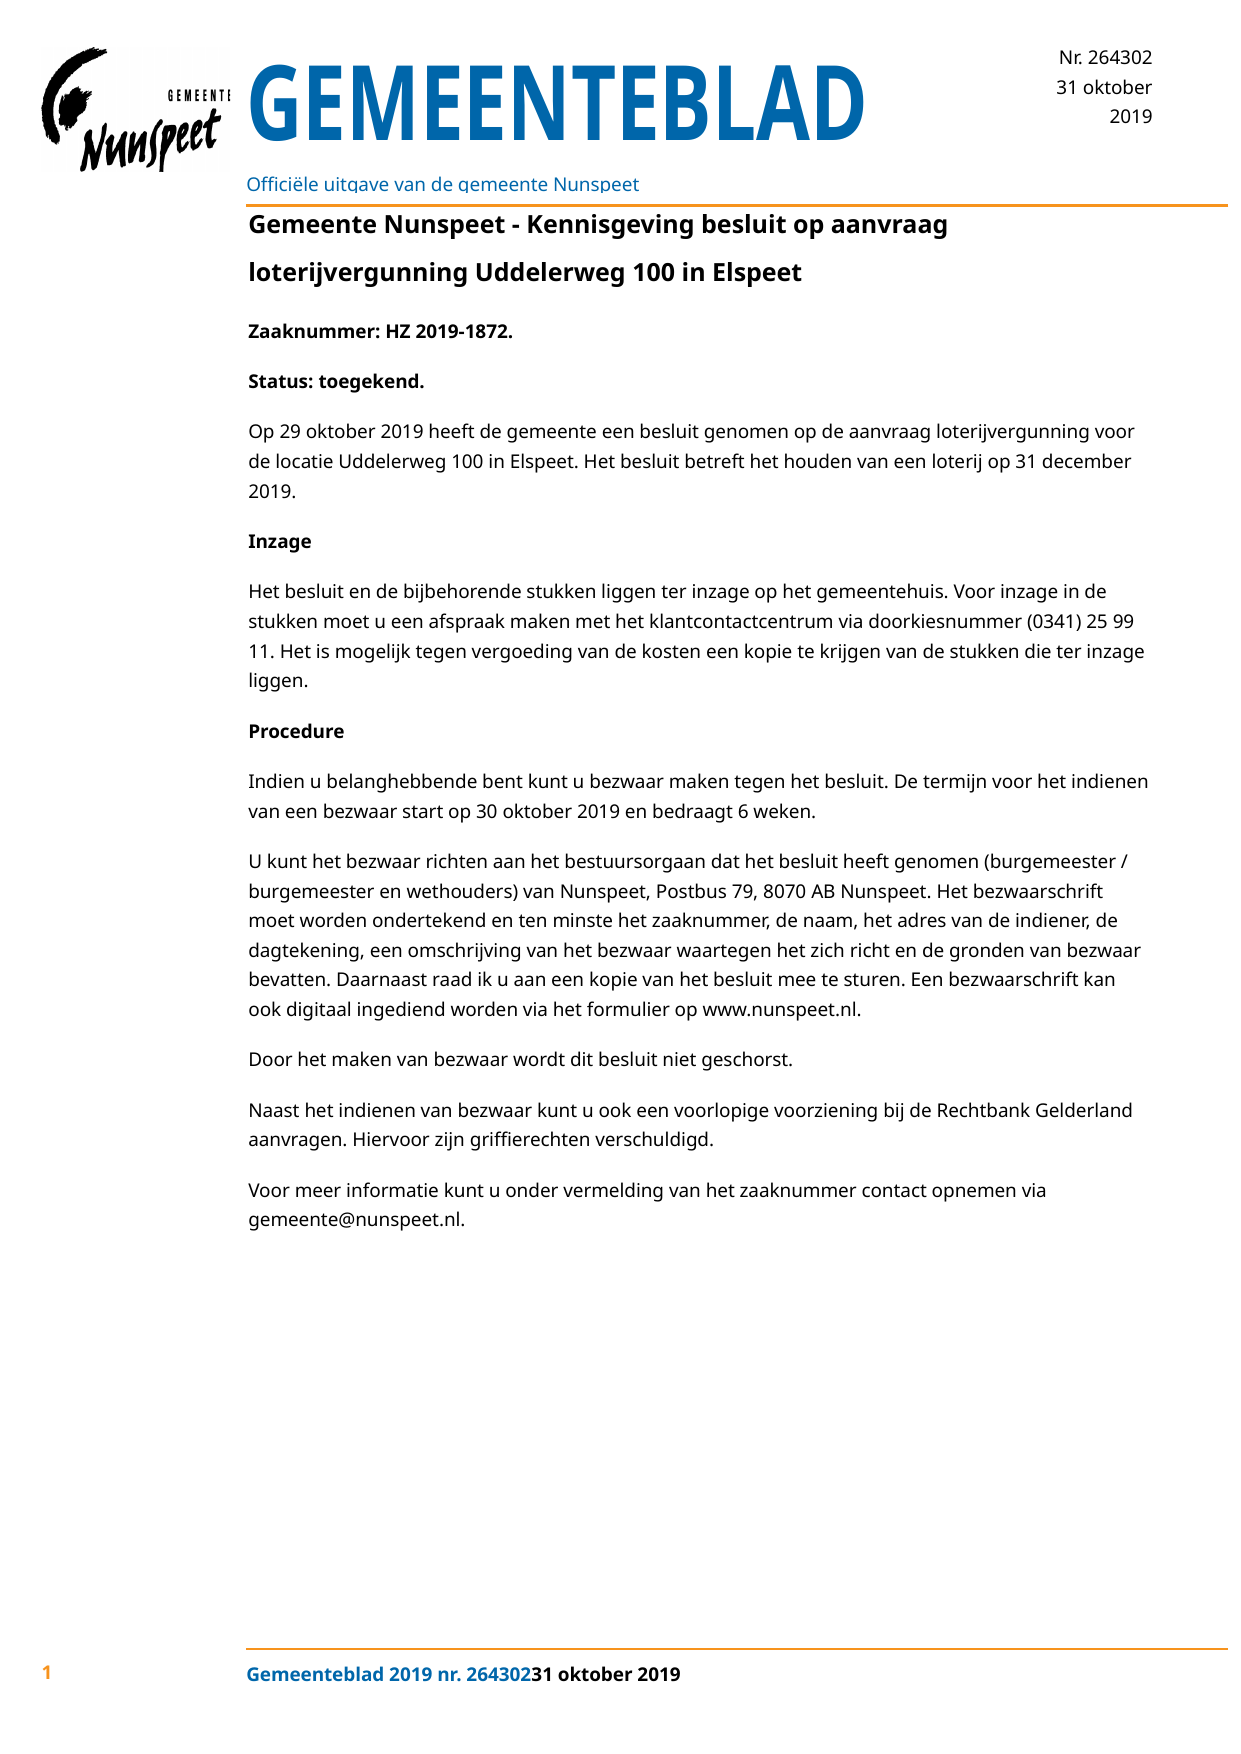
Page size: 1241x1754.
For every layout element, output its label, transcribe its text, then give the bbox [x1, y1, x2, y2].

picture [41, 47, 231, 172]
text Naast het indienen van bezwaar kunt u ook een voorlopige voorziening bij de Rechtbank Gelderland aanvragen. Hiervoor zijn griffierechten verschuldigd. [248, 1097, 1152, 1152]
text Het besluit en de bijbehorende stukken liggen ter inzage op het gemeentehuis. Voor inzage in de stukken moet u een afspraak maken met het klantcontactcentrum via doorkiesnummer (0341) 25 99 11. Het is mogelijk tegen vergoeding van de kosten een kopie te krijgen van de stukken die ter inzage liggen. [248, 579, 1152, 693]
text Indien u belanghebbende bent kunt u bezwaar maken tegen het besluit. De termijn voor het indienen van een bezwaar start op 30 oktober 2019 en bedraagt 6 weken. [248, 768, 1152, 824]
text Voor meer informatie kunt u onder vermelding van het zaaknummer contact opnemen via gemeente@nunspeet.nl. [248, 1177, 1152, 1232]
text Door het maken van bezwaar wordt dit besluit niet geschorst. [248, 1047, 1152, 1072]
text Op 29 oktober 2019 heeft de gemeente een besluit genomen op de aanvraag loterijvergunning voor de locatie Uddelerweg 100 in Elspeet. Het besluit betreft het houden van een loterij op 31 december 2019. [248, 419, 1152, 504]
text Status: toegekend. [248, 368, 1152, 394]
text Zaaknummer: HZ 2019-1872. [248, 318, 1152, 344]
text Gemeente Nunspeet - Kennisgeving besluit op aanvraag loterijvergunning Uddelerweg 100 in Elspeet [248, 207, 1152, 288]
text U kunt het bezwaar richten aan het bestuursorgaan dat het besluit heeft genomen (burgemeester / burgemeester en wethouders) van Nunspeet, Postbus 79, 8070 AB Nunspeet. Het bezwaarschrift moet worden ondertekend en ten minste het zaaknummer, de naam, het adres van de indiener, de dagtekening, een omschrijving van het bezwaar waartegen het zich richt en de gronden van bezwaar bevatten. Daarnaast raad ik u aan een kopie van het besluit mee te sturen. Een bezwaarschrift kan ook digitaal ingediend worden via het formulier op www.nunspeet.nl. [248, 848, 1152, 1022]
text Procedure [248, 718, 1152, 744]
text Inzage [248, 528, 1152, 554]
